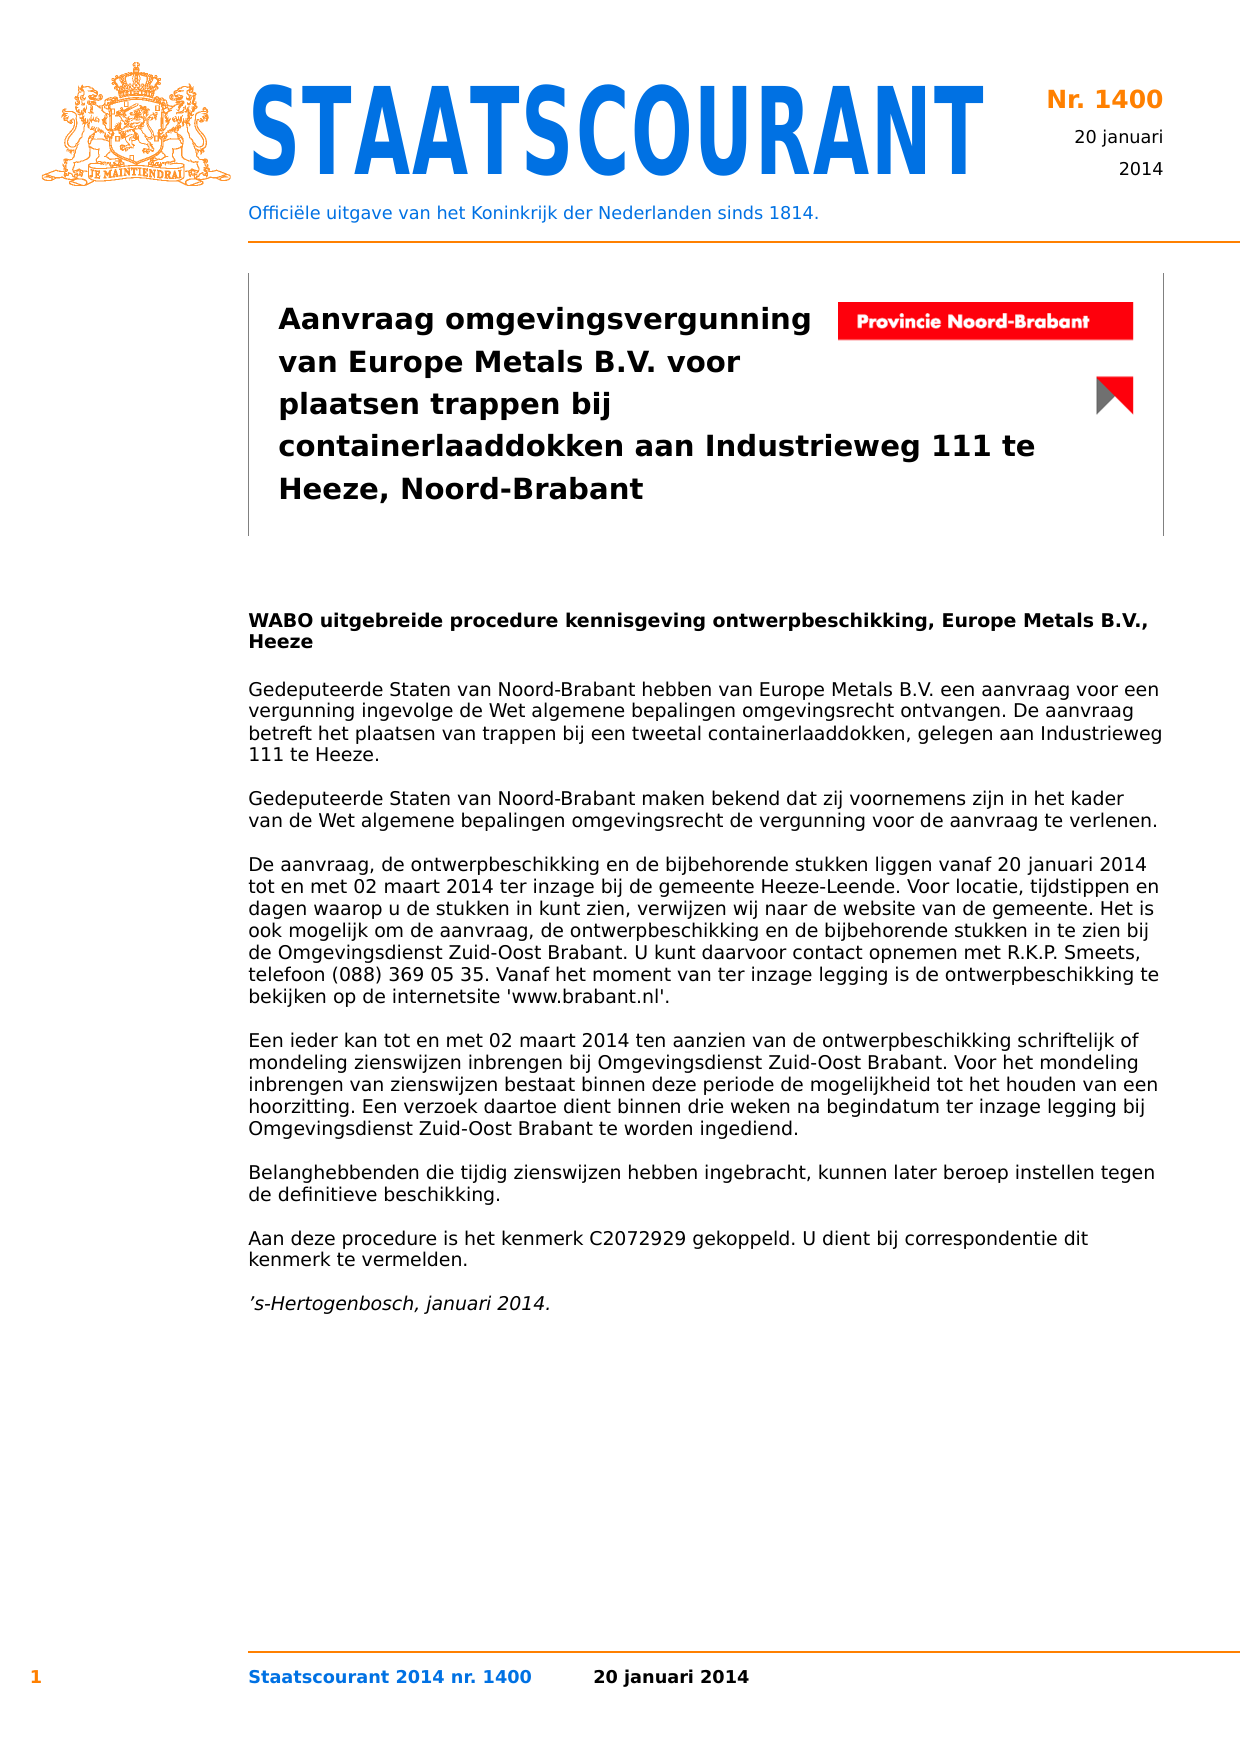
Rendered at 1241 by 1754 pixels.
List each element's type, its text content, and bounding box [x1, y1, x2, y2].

table_header [25, 62, 248, 241]
picture [838, 302, 1134, 415]
text Gedeputeerde Staten van Noord-Brabant maken bekend dat zij voornemens zijn in het kader van de Wet algemene bepalingen omgevingsrecht de vergunning voor de aanvraag te verlenen. [248, 788, 1163, 832]
table_cell Officiële uitgave van het Koninkrijk der Nederlanden sinds 1814. [248, 203, 1240, 241]
text Aan deze procedure is het kenmerk C2072929 gekoppeld. U dient bij correspondentie dit kenmerk te vermelden. [248, 1227, 1163, 1271]
subtitle WABO uitgebreide procedure kennisgeving ontwerpbeschikking, Europe Metals B.V., Heeze [248, 609, 1163, 653]
table_header STAATSCOURANT [248, 62, 998, 203]
table_cell 20 januari [998, 121, 1240, 153]
table_header Nr. 1400 [998, 62, 1240, 121]
text Een ieder kan tot en met 02 maart 2014 ten aanzien van de ontwerpbeschikking schriftelijk of mondeling zienswijzen inbrengen bij Omgevingsdienst Zuid-Oost Brabant. Voor het mondeling inbrengen van zienswijzen bestaat binnen deze periode de mogelijkheid tot het houden van een hoorzitting. Een verzoek daartoe dient binnen drie weken na begindatum ter inzage legging bij Omgevingsdienst Zuid-Oost Brabant te worden ingediend. [248, 1030, 1163, 1140]
subtitle Aanvraag omgevingsvergunning van Europe Metals B.V. voor plaatsen trappen bij containerlaaddokken aan Industrieweg 111 te Heeze, Noord-Brabant [249, 273, 1163, 536]
text Gedeputeerde Staten van Noord-Brabant hebben van Europe Metals B.V. een aanvraag voor een vergunning ingevolge de Wet algemene bepalingen omgevingsrecht ontvangen. De aanvraag betreft het plaatsen van trappen bij een tweetal containerlaaddokken, gelegen aan Industrieweg 111 te Heeze. [248, 678, 1163, 766]
text ’s-Hertogenbosch, januari 2014. [248, 1293, 1163, 1315]
text De aanvraag, de ontwerpbeschikking en de bijbehorende stukken liggen vanaf 20 januari 2014 tot en met 02 maart 2014 ter inzage bij de gemeente Heeze-Leende. Voor locatie, tijdstippen en dagen waarop u de stukken in kunt zien, verwijzen wij naar de website van de gemeente. Het is ook mogelijk om de aanvraag, de ontwerpbeschikking en de bijbehorende stukken in te zien bij de Omgevingsdienst Zuid-Oost Brabant. U kunt daarvoor contact opnemen met R.K.P. Smeets, telefoon (088) 369 05 35. Vanaf het moment van ter inzage legging is de ontwerpbeschikking te bekijken op de internetsite 'www.brabant.nl'. [248, 854, 1163, 1008]
picture [41, 62, 231, 186]
table_cell 2014 [998, 153, 1240, 203]
text Belanghebbenden die tijdig zienswijzen hebben ingebracht, kunnen later beroep instellen tegen de definitieve beschikking. [248, 1162, 1163, 1206]
